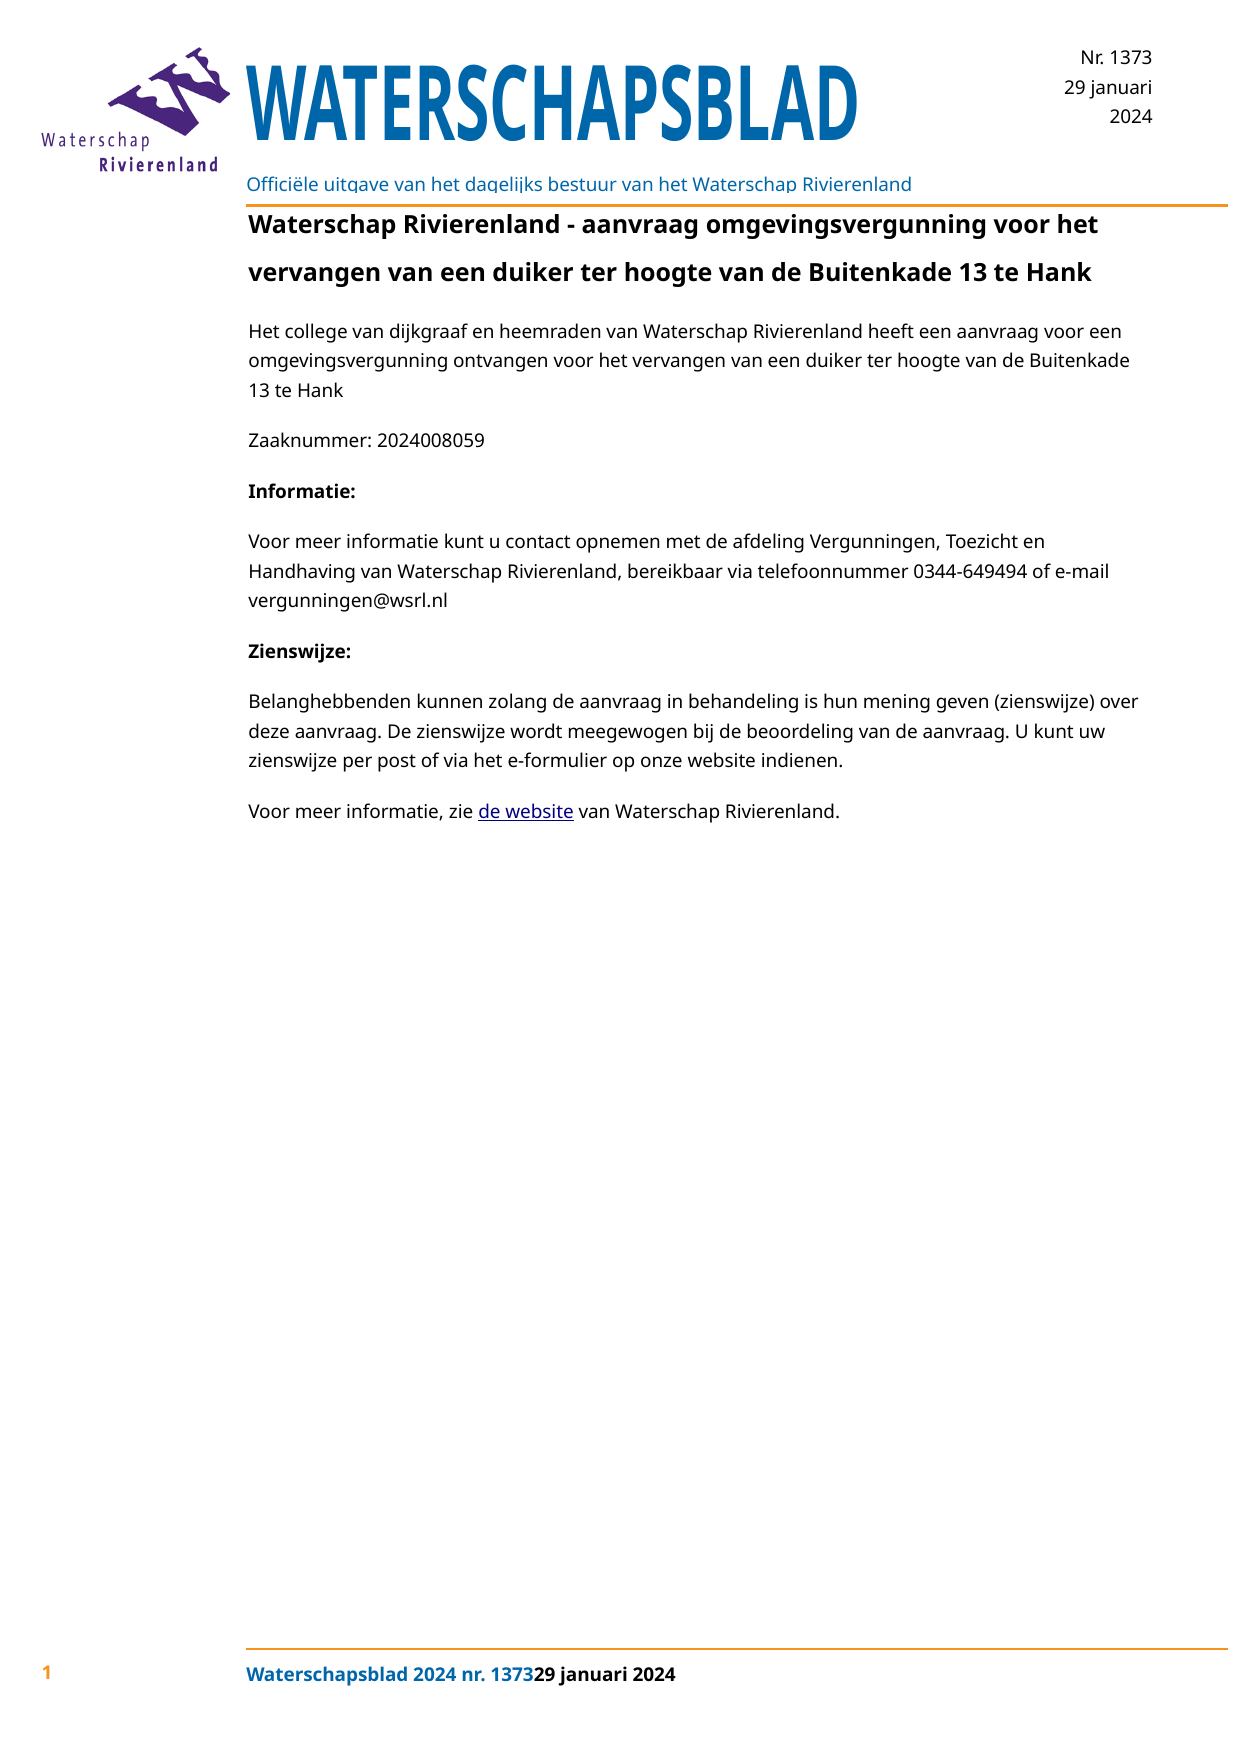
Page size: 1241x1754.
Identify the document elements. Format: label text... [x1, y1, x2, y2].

text Informatie: [248, 478, 1152, 504]
picture [41, 47, 231, 172]
text Voor meer informatie kunt u contact opnemen met de afdeling Vergunningen, Toezicht en Handhaving van Waterschap Rivierenland, bereikbaar via telefoonnummer 0344-649494 of e-mail vergunningen@wsrl.nl [248, 528, 1152, 613]
text Belanghebbenden kunnen zolang de aanvraag in behandeling is hun mening geven (zienswijze) over deze aanvraag. De zienswijze wordt meegewogen bij de beoordeling van de aanvraag. U kunt uw zienswijze per post of via het e-formulier op onze website indienen. [248, 688, 1152, 773]
text Het college van dijkgraaf en heemraden van Waterschap Rivierenland heeft een aanvraag voor een omgevingsvergunning ontvangen voor het vervangen van een duiker ter hoogte van de Buitenkade 13 te Hank [248, 318, 1152, 403]
text Zienswijze: [248, 638, 1152, 664]
text Waterschap Rivierenland - aanvraag omgevingsvergunning voor het vervangen van een duiker ter hoogte van de Buitenkade 13 te Hank [248, 207, 1152, 288]
text Voor meer informatie, zie de website van Waterschap Rivierenland. [248, 798, 1152, 824]
text Zaaknummer: 2024008059 [248, 427, 1152, 453]
